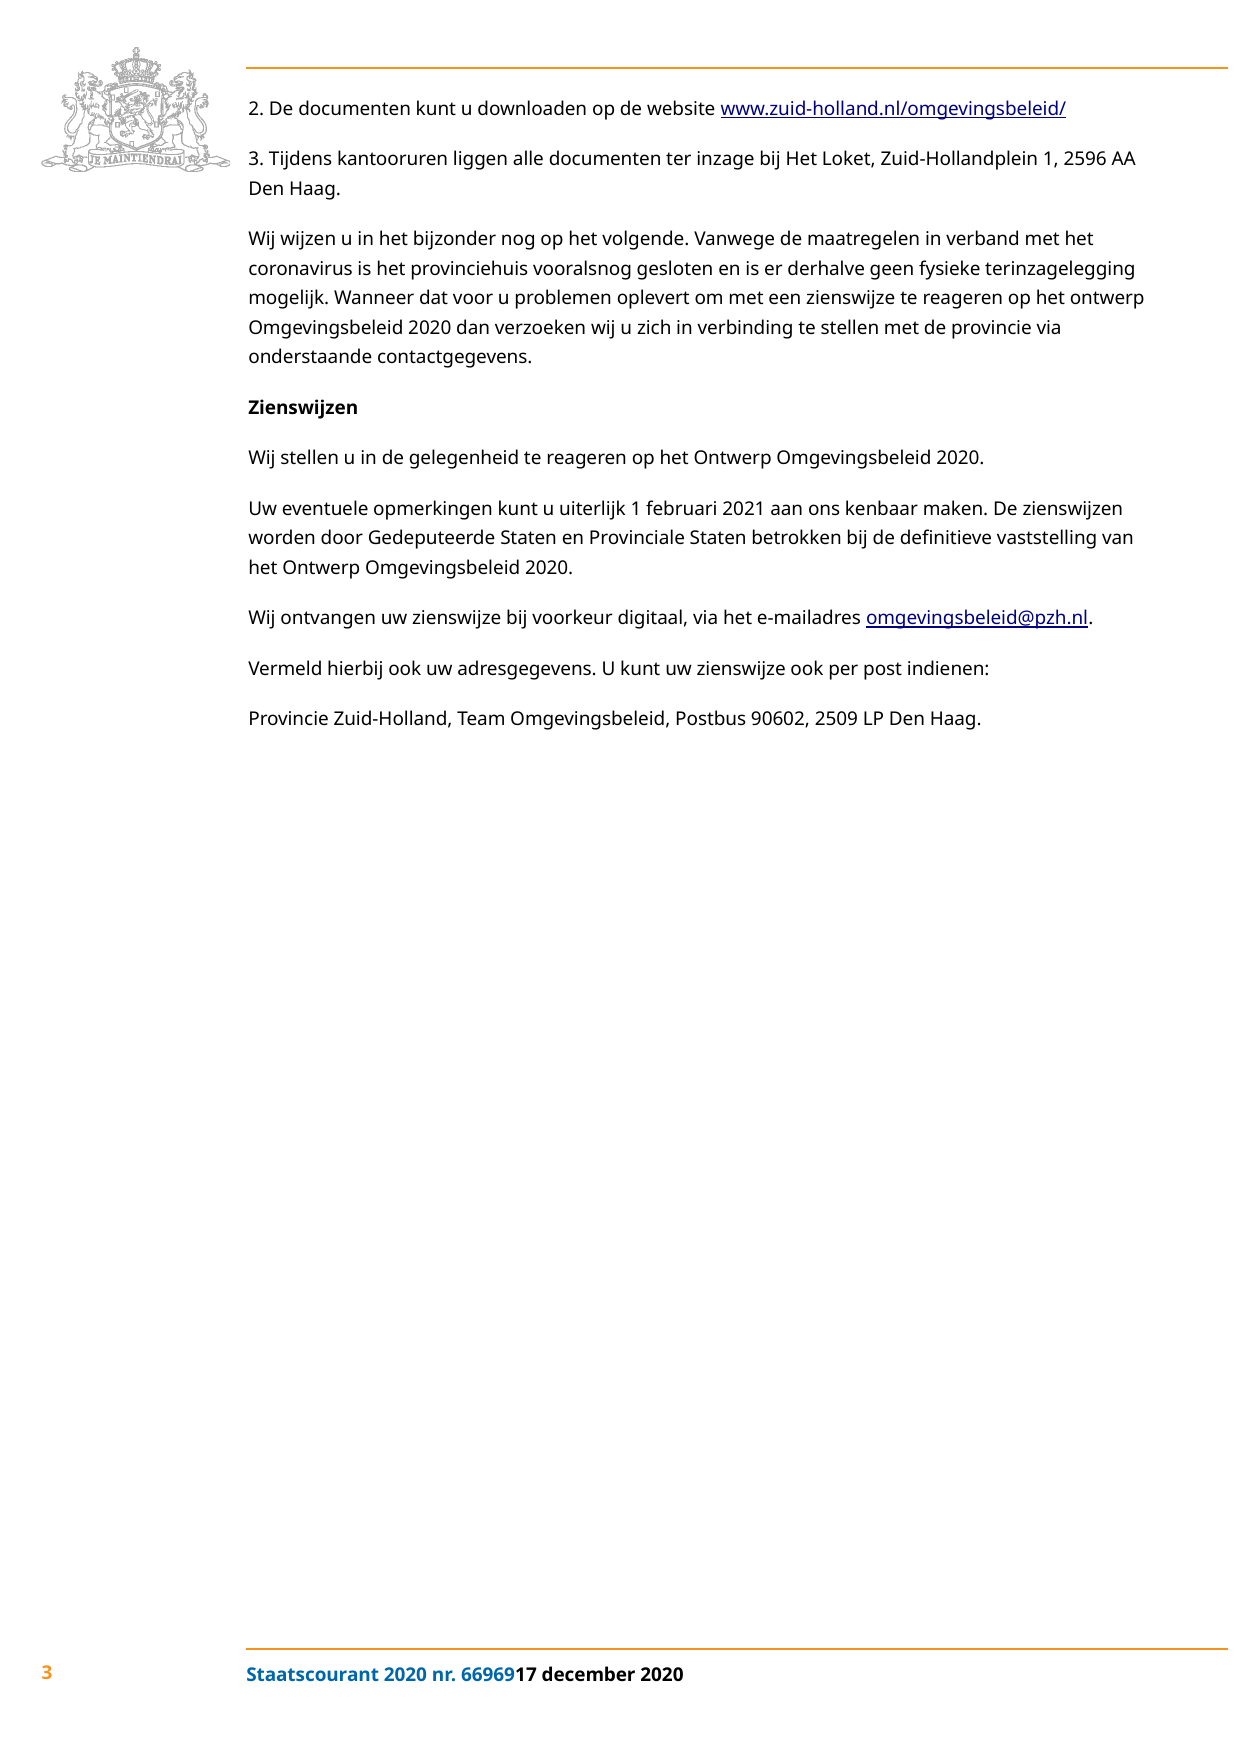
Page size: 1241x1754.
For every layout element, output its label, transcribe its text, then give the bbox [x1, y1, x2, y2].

text Provincie Zuid-Holland, Team Omgevingsbeleid, Postbus 90602, 2509 LP Den Haag. [248, 705, 1152, 731]
text Zienswijzen [248, 394, 1152, 420]
text Vermeld hierbij ook uw adresgegevens. U kunt uw zienswijze ook per post indienen: [248, 655, 1152, 681]
text 2. De documenten kunt u downloaden op de website www.zuid-holland.nl/omgevingsbeleid/ [248, 95, 1152, 121]
text Uw eventuele opmerkingen kunt u uiterlijk 1 februari 2021 aan ons kenbaar maken. De zienswijzen worden door Gedeputeerde Staten en Provinciale Staten betrokken bij de definitieve vaststelling van het Ontwerp Omgevingsbeleid 2020. [248, 495, 1152, 580]
text Wij ontvangen uw zienswijze bij voorkeur digitaal, via het e-mailadres omgevingsbeleid@pzh.nl. [248, 604, 1152, 630]
text Wij stellen u in de gelegenheid te reageren op het Ontwerp Omgevingsbeleid 2020. [248, 444, 1152, 470]
picture [41, 47, 231, 172]
text 3. Tijdens kantooruren liggen alle documenten ter inzage bij Het Loket, Zuid-Hollandplein 1, 2596 AA Den Haag. [248, 145, 1152, 201]
text Wij wijzen u in het bijzonder nog op het volgende. Vanwege de maatregelen in verband met het coronavirus is het provinciehuis vooralsnog gesloten en is er derhalve geen fysieke terinzagelegging mogelijk. Wanneer dat voor u problemen oplevert om met een zienswijze te reageren op het ontwerp Omgevingsbeleid 2020 dan verzoeken wij u zich in verbinding te stellen met de provincie via onderstaande contactgegevens. [248, 225, 1152, 369]
